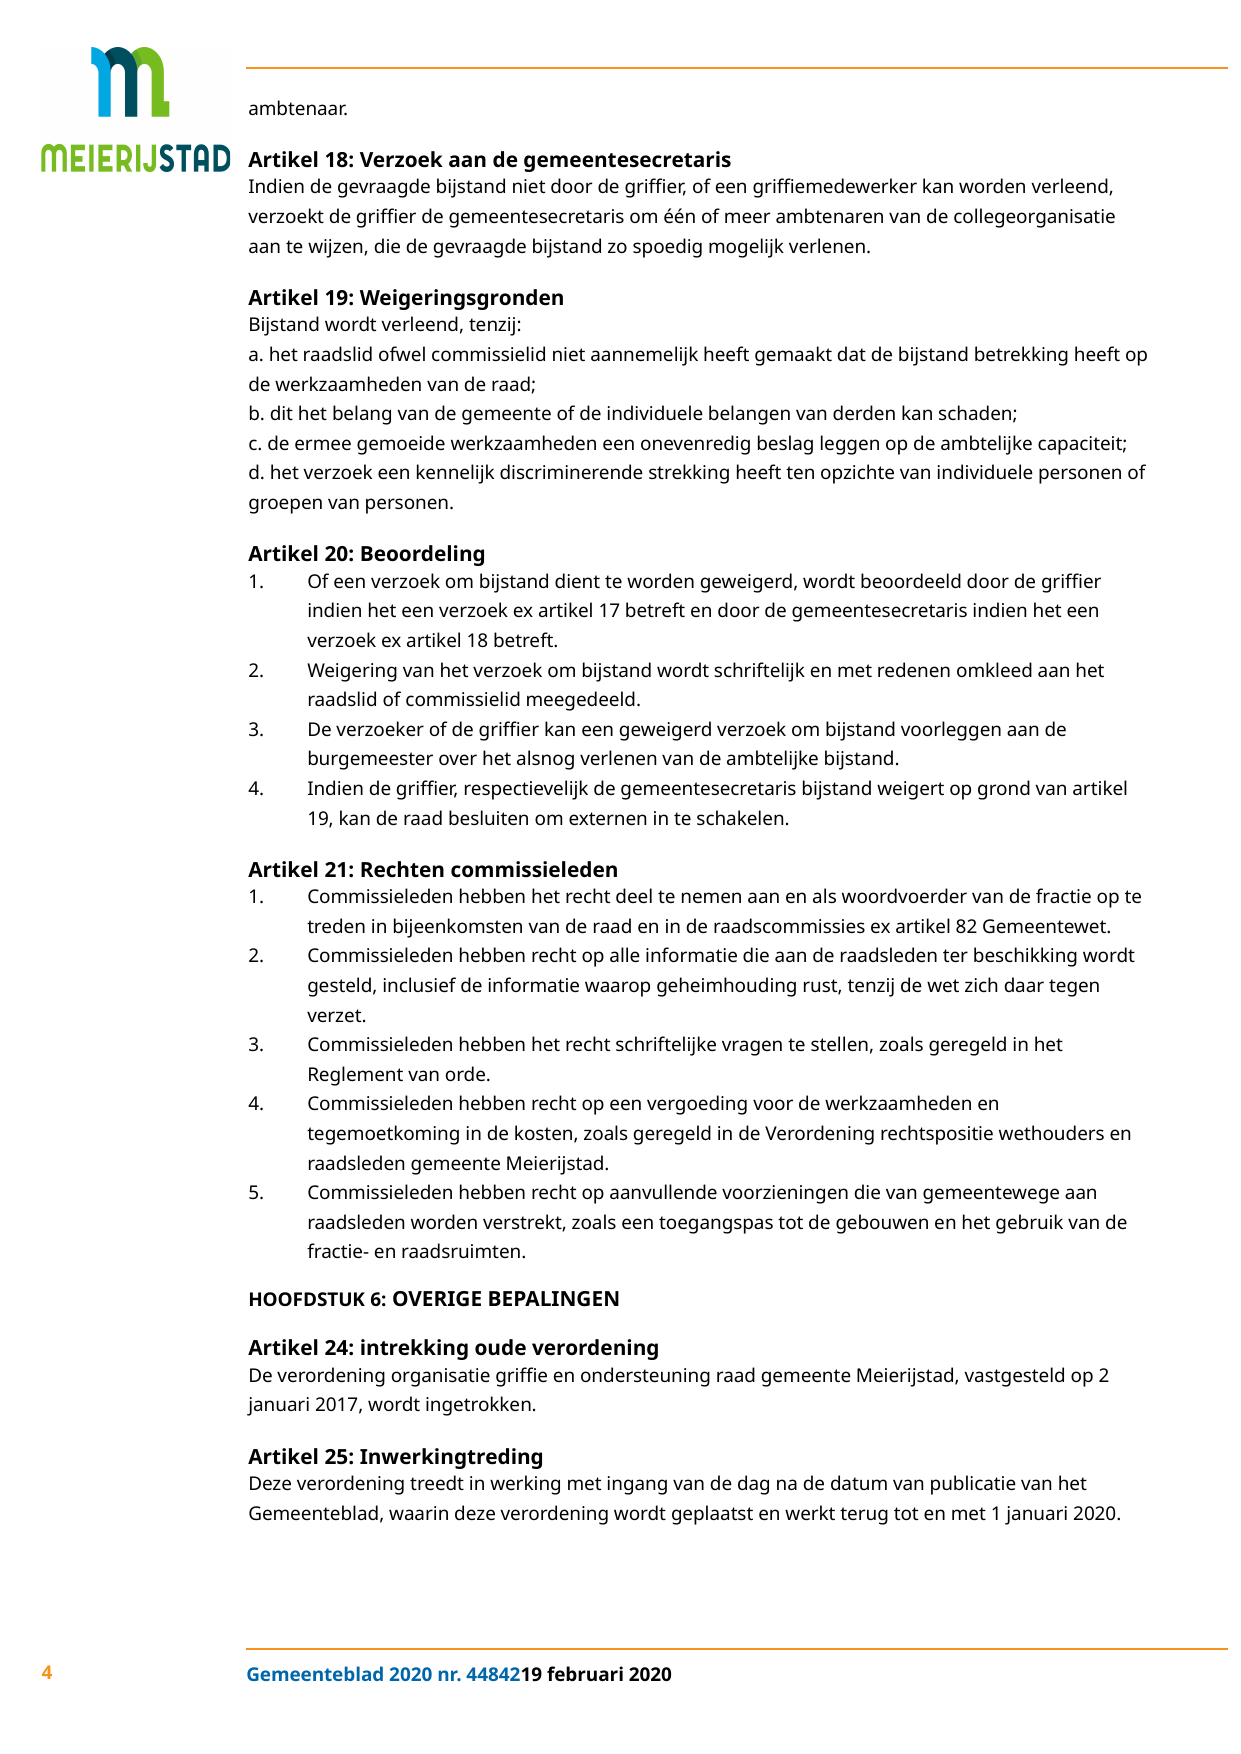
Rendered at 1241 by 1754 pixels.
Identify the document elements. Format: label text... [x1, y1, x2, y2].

text b. dit het belang van de gemeente of de individuele belangen van derden kan schaden; [248, 400, 1152, 426]
list Commissieleden hebben recht op aanvullende voorzieningen die van gemeentewege aan raadsleden worden verstrekt, zoals een toegangspas tot de gebouwen en het gebruik van de fractie- en raadsruimten. [248, 1179, 1152, 1264]
text De verordening organisatie griffie en ondersteuning raad gemeente Meierijstad, vastgesteld op 2 januari 2017, wordt ingetrokken. [248, 1362, 1152, 1417]
text HOOFDSTUK 6: OVERIGE BEPALINGEN [248, 1284, 1152, 1313]
list De verzoeker of de griffier kan een geweigerd verzoek om bijstand voorleggen aan de burgemeester over het alsnog verlenen van de ambtelijke bijstand. [248, 716, 1152, 771]
text c. de ermee gemoeide werkzaamheden een onevenredig beslag leggen op de ambtelijke capaciteit; [248, 430, 1152, 456]
list Commissieleden hebben recht op een vergoeding voor de werkzaamheden en tegemoetkoming in de kosten, zoals geregeld in de Verordening rechtspositie wethouders en raadsleden gemeente Meierijstad. [248, 1091, 1152, 1176]
list Of een verzoek om bijstand dient te worden geweigerd, wordt beoordeeld door de griffier indien het een verzoek ex artikel 17 betreft en door de gemeentesecretaris indien het een verzoek ex artikel 18 betreft. [248, 568, 1152, 653]
text Artikel 21: Rechten commissieleden [248, 855, 1152, 883]
text Bijstand wordt verleend, tenzij: [248, 312, 1152, 337]
text Artikel 24: intrekking oude verordening [248, 1333, 1152, 1362]
text d. het verzoek een kennelijk discriminerende strekking heeft ten opzichte van individuele personen of groepen van personen. [248, 459, 1152, 515]
text a. het raadslid ofwel commissielid niet aannemelijk heeft gemaakt dat de bijstand betrekking heeft op de werkzaamheden van de raad; [248, 341, 1152, 397]
list Commissieleden hebben het recht schriftelijke vragen te stellen, zoals geregeld in het Reglement van orde. [248, 1031, 1152, 1087]
text Artikel 25: Inwerkingtreding [248, 1442, 1152, 1470]
text Deze verordening treedt in werking met ingang van de dag na de datum van publicatie van het Gemeenteblad, waarin deze verordening wordt geplaatst en werkt terug tot en met 1 januari 2020. [248, 1470, 1152, 1526]
list Commissieleden hebben het recht deel te nemen aan en als woordvoerder van de fractie op te treden in bijeenkomsten van de raad en in de raadscommissies ex artikel 82 Gemeentewet. [248, 883, 1152, 939]
list Weigering van het verzoek om bijstand wordt schriftelijk en met redenen omkleed aan het raadslid of commissielid meegedeeld. [248, 657, 1152, 712]
text Artikel 20: Beoordeling [248, 539, 1152, 568]
text ambtenaar. [248, 95, 1152, 121]
list Commissieleden hebben recht op alle informatie die aan de raadsleden ter beschikking wordt gesteld, inclusief de informatie waarop geheimhouding rust, tenzij de wet zich daar tegen verzet. [248, 943, 1152, 1028]
picture [41, 47, 231, 172]
text Indien de gevraagde bijstand niet door de griffier, of een griffiemedewerker kan worden verleend, verzoekt de griffier de gemeentesecretaris om één of meer ambtenaren van de collegeorganisatie aan te wijzen, die de gevraagde bijstand zo spoedig mogelijk verlenen. [248, 174, 1152, 258]
text Artikel 18: Verzoek aan de gemeentesecretaris [248, 145, 1152, 174]
list Indien de griffier, respectievelijk de gemeentesecretaris bijstand weigert op grond van artikel 19, kan de raad besluiten om externen in te schakelen. [248, 775, 1152, 830]
text Artikel 19: Weigeringsgronden [248, 283, 1152, 312]
